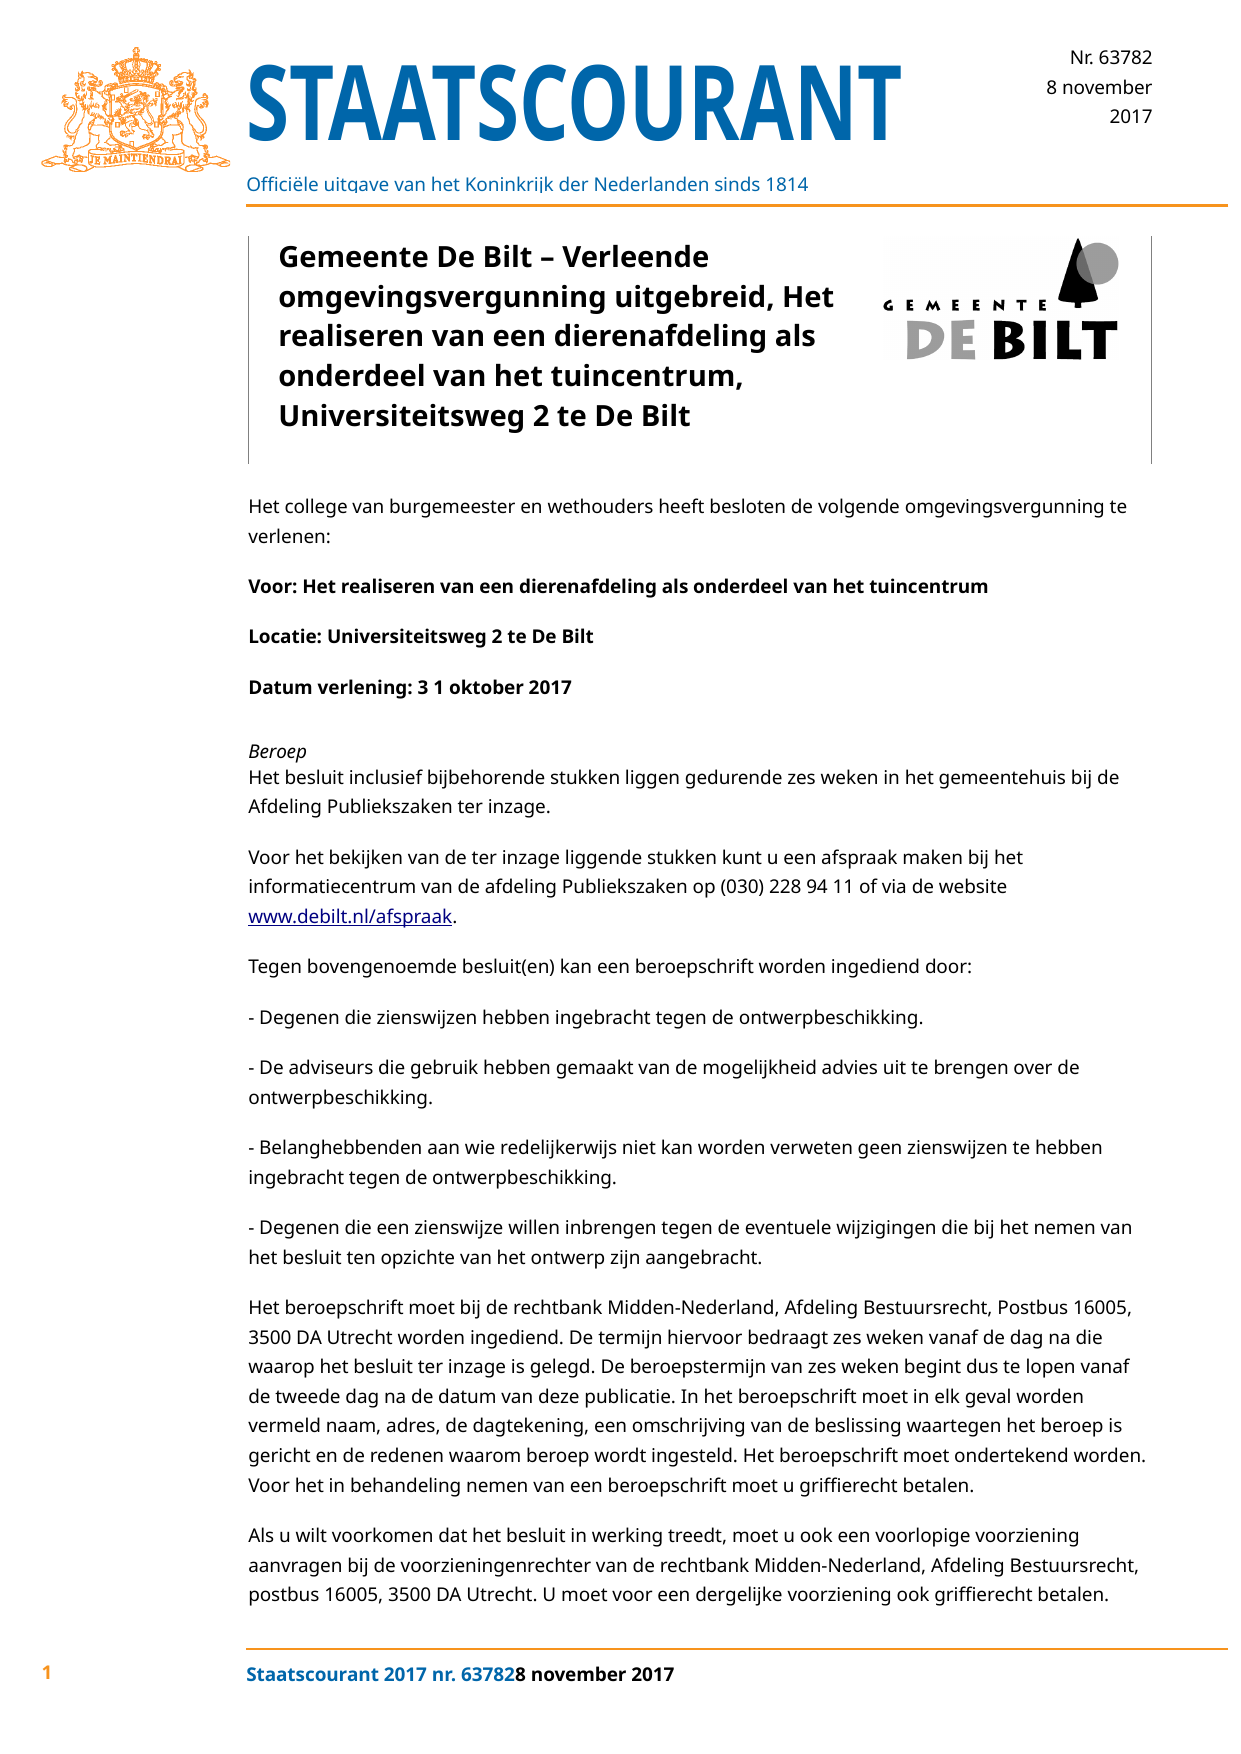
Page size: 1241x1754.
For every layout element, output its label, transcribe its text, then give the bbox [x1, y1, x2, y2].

text - Degenen die zienswijzen hebben ingebracht tegen de ontwerpbeschikking. [248, 1004, 1152, 1029]
text Tegen bovengenoemde besluit(en) kan een beroepschrift worden ingediend door: [248, 953, 1152, 979]
text Het college van burgemeester en wethouders heeft besloten de volgende omgevingsvergunning te verlenen: [248, 493, 1152, 549]
picture [41, 47, 231, 172]
table_header Gemeente De Bilt – Verleende omgevingsvergunning uitgebreid, Het realiseren van een dierenafdeling als onderdeel van het tuincentrum, Universiteitsweg 2 te De Bilt [249, 236, 850, 464]
text - De adviseurs die gebruik hebben gemaakt van de mogelijkheid advies uit te brengen over de ontwerpbeschikking. [248, 1054, 1152, 1109]
text Locatie: Universiteitsweg 2 te De Bilt [248, 624, 1152, 649]
picture [882, 236, 1119, 360]
text Voor: Het realiseren van een dierenafdeling als onderdeel van het tuincentrum [248, 573, 1152, 599]
text - Degenen die een zienswijze willen inbrengen tegen de eventuele wijzigingen die bij het nemen van het besluit ten opzichte van het ontwerp zijn aangebracht. [248, 1214, 1152, 1269]
text Beroep [248, 738, 1152, 764]
text Als u wilt voorkomen dat het besluit in werking treedt, moet u ook een voorlopige voorziening aanvragen bij de voorzieningenrechter van de rechtbank Midden-Nederland, Afdeling Bestuursrecht, postbus 16005, 3500 DA Utrecht. U moet voor een dergelijke voorziening ook griffierecht betalen. [248, 1522, 1152, 1607]
text Voor het bekijken van de ter inzage liggende stukken kunt u een afspraak maken bij het informatiecentrum van de afdeling Publiekszaken op (030) 228 94 11 of via de website www.debilt.nl/afspraak. [248, 844, 1152, 929]
text Datum verlening: 3 1 oktober 2017 [248, 674, 1152, 700]
text Het besluit inclusief bijbehorende stukken liggen gedurende zes weken in het gemeentehuis bij de Afdeling Publiekszaken ter inzage. [248, 764, 1152, 819]
table_header [850, 236, 1151, 464]
text Het beroepschrift moet bij de rechtbank Midden-Nederland, Afdeling Bestuursrecht, Postbus 16005, 3500 DA Utrecht worden ingediend. De termijn hiervoor bedraagt zes weken vanaf de dag na die waarop het besluit ter inzage is gelegd. De beroepstermijn van zes weken begint dus te lopen vanaf de tweede dag na de datum van deze publicatie. In het beroepschrift moet in elk geval worden vermeld naam, adres, de dagtekening, een omschrijving van de beslissing waartegen het beroep is gericht en de redenen waarom beroep wordt ingesteld. Het beroepschrift moet ondertekend worden. Voor het in behandeling nemen van een beroepschrift moet u griffierecht betalen. [248, 1294, 1152, 1497]
text - Belanghebbenden aan wie redelijkerwijs niet kan worden verweten geen zienswijzen te hebben ingebracht tegen de ontwerpbeschikking. [248, 1134, 1152, 1189]
